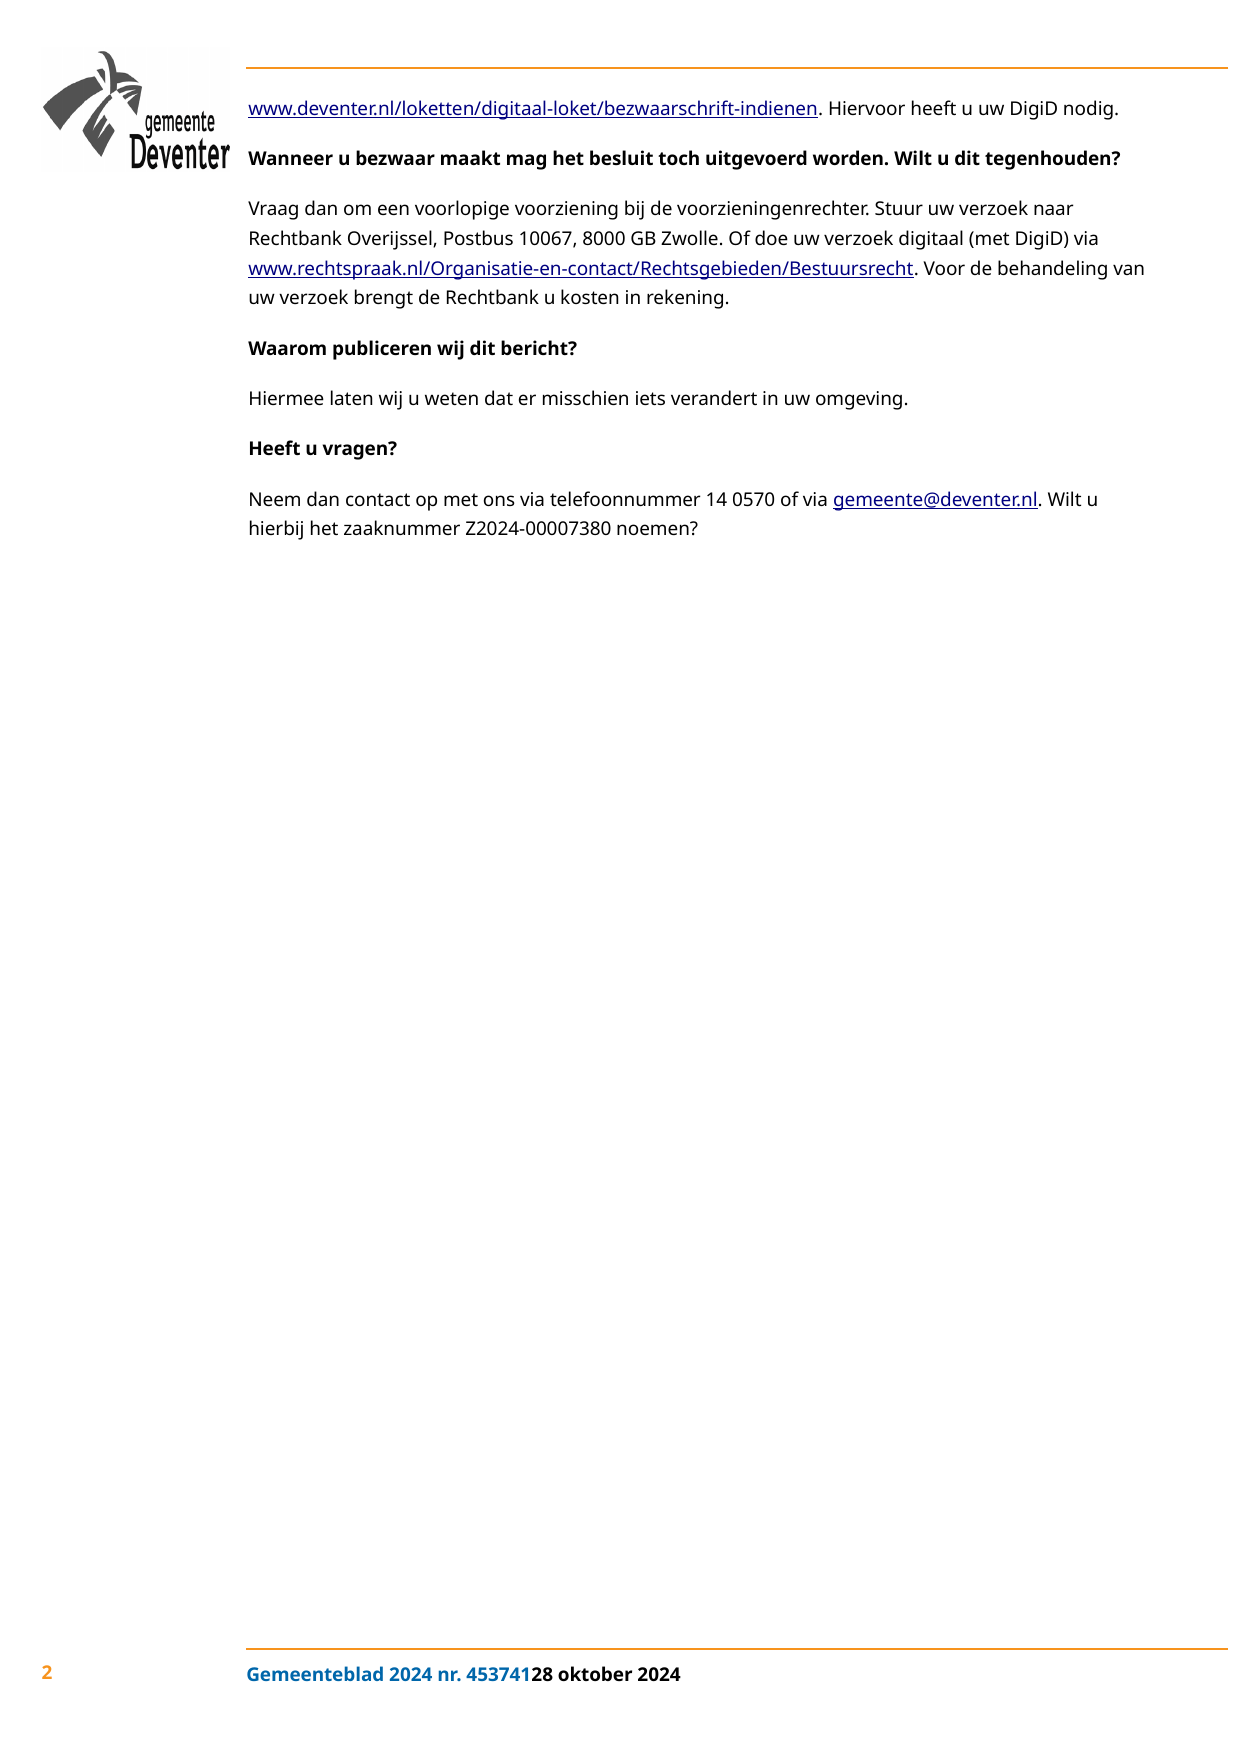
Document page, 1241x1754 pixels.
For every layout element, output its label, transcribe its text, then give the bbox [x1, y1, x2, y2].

picture [41, 47, 231, 172]
text Waarom publiceren wij dit bericht? [248, 335, 1152, 361]
text Neem dan contact op met ons via telefoonnummer 14 0570 of via gemeente@deventer.nl. Wilt u hierbij het zaaknummer Z2024-00007380 noemen? [248, 486, 1152, 541]
text Heeft u vragen? [248, 436, 1152, 461]
text Wanneer u bezwaar maakt mag het besluit toch uitgevoerd worden. Wilt u dit tegenhouden? [248, 145, 1152, 171]
text Vraag dan om een voorlopige voorziening bij de voorzieningenrechter. Stuur uw verzoek naar Rechtbank Overijssel, Postbus 10067, 8000 GB Zwolle. Of doe uw verzoek digitaal (met DigiD) via www.rechtspraak.nl/Organisatie-en-contact/Rechtsgebieden/Bestuursrecht. Voor de behandeling van uw verzoek brengt de Rechtbank u kosten in rekening. [248, 196, 1152, 310]
text www.deventer.nl/loketten/digitaal-loket/bezwaarschrift-indienen. Hiervoor heeft u uw DigiD nodig. [248, 95, 1152, 121]
text Hiermee laten wij u weten dat er misschien iets verandert in uw omgeving. [248, 385, 1152, 411]
